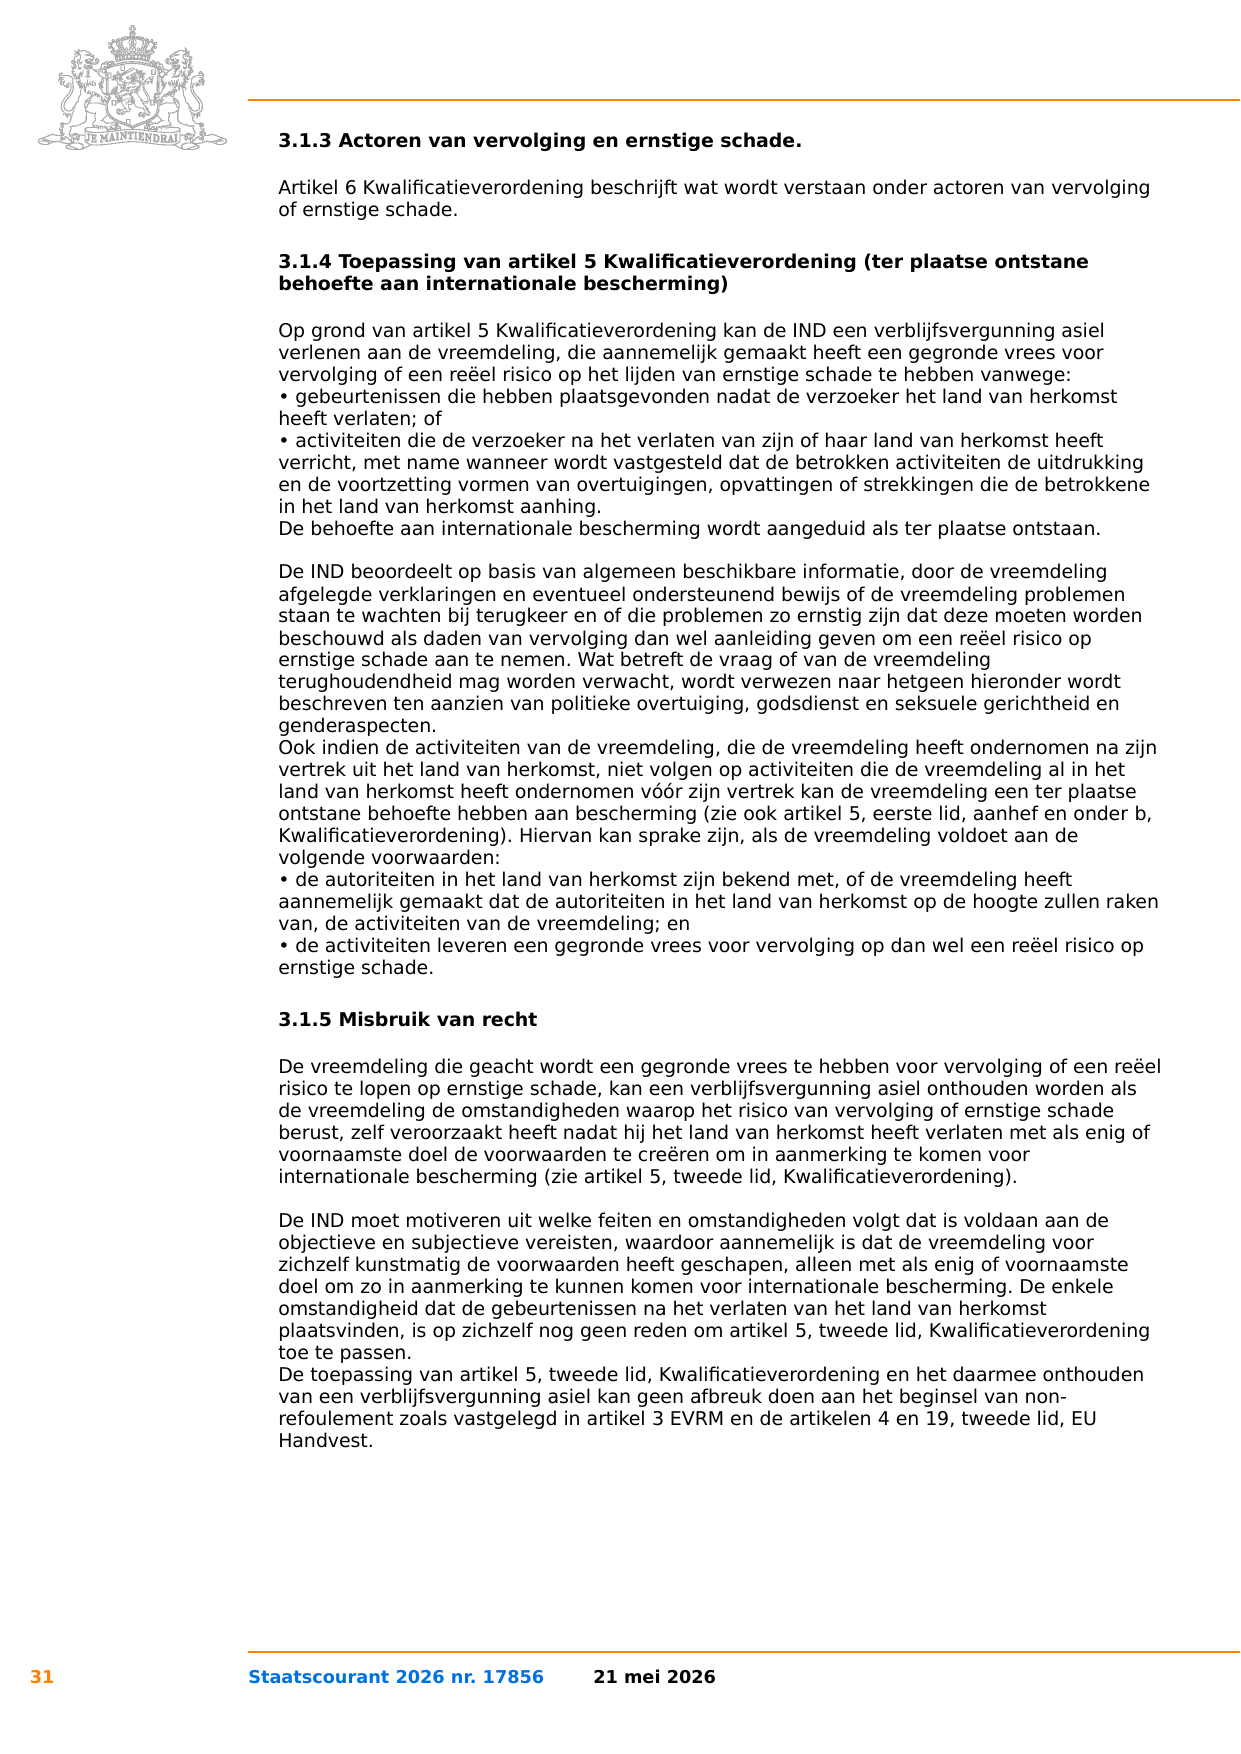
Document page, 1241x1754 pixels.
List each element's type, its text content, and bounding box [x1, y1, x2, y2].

text De IND beoordeelt op basis van algemeen beschikbare informatie, door de vreemdeling afgelegde verklaringen en eventueel ondersteunend bewijs of de vreemdeling problemen staan te wachten bij terugkeer en of die problemen zo ernstig zijn dat deze moeten worden beschouwd als daden van vervolging dan wel aanleiding geven om een reëel risico op ernstige schade aan te nemen. Wat betreft de vraag of van de vreemdeling terughoudendheid mag worden verwacht, wordt verwezen naar hetgeen hieronder wordt beschreven ten aanzien van politieke overtuiging, godsdienst en seksuele gerichtheid en genderaspecten. [278, 561, 1163, 737]
text • gebeurtenissen die hebben plaatsgevonden nadat de verzoeker het land van herkomst heeft verlaten; of [278, 386, 1163, 430]
text De IND moet motiveren uit welke feiten en omstandigheden volgt dat is voldaan aan de objectieve en subjectieve vereisten, waardoor aannemelijk is dat de vreemdeling voor zichzelf kunstmatig de voorwaarden heeft geschapen, alleen met als enig of voornaamste doel om zo in aanmerking te kunnen komen voor internationale bescherming. De enkele omstandigheid dat de gebeurtenissen na het verlaten van het land van herkomst plaatsvinden, is op zichzelf nog geen reden om artikel 5, tweede lid, Kwalificatieverordening toe te passen. [278, 1210, 1163, 1364]
subtitle 3.1.4 Toepassing van artikel 5 Kwalificatieverordening (ter plaatse ontstane behoefte aan internationale bescherming) [278, 251, 1163, 295]
subtitle 3.1.3 Actoren van vervolging en ernstige schade. [278, 130, 1163, 152]
text • de autoriteiten in het land van herkomst zijn bekend met, of de vreemdeling heeft aannemelijk gemaakt dat de autoriteiten in het land van herkomst op de hoogte zullen raken van, de activiteiten van de vreemdeling; en [278, 869, 1163, 935]
text De behoefte aan internationale bescherming wordt aangeduid als ter plaatse ontstaan. [278, 518, 1163, 539]
text Ook indien de activiteiten van de vreemdeling, die de vreemdeling heeft ondernomen na zijn vertrek uit het land van herkomst, niet volgen op activiteiten die de vreemdeling al in het land van herkomst heeft ondernomen vóór zijn vertrek kan de vreemdeling een ter plaatse ontstane behoefte hebben aan bescherming (zie ook artikel 5, eerste lid, aanhef en onder b, Kwalificatieverordening). Hiervan kan sprake zijn, als de vreemdeling voldoet aan de volgende voorwaarden: [278, 737, 1163, 869]
text • activiteiten die de verzoeker na het verlaten van zijn of haar land van herkomst heeft verricht, met name wanneer wordt vastgesteld dat de betrokken activiteiten de uitdrukking en de voortzetting vormen van overtuigingen, opvattingen of strekkingen die de betrokkene in het land van herkomst aanhing. [278, 430, 1163, 518]
text De toepassing van artikel 5, tweede lid, Kwalificatieverordening en het daarmee onthouden van een verblijfsvergunning asiel kan geen afbreuk doen aan het beginsel van non-refoulement zoals vastgelegd in artikel 3 EVRM en de artikelen 4 en 19, tweede lid, EU Handvest. [278, 1364, 1163, 1452]
text Artikel 6 Kwalificatieverordening beschrijft wat wordt verstaan onder actoren van vervolging of ernstige schade. [278, 177, 1163, 221]
text Op grond van artikel 5 Kwalificatieverordening kan de IND een verblijfsvergunning asiel verlenen aan de vreemdeling, die aannemelijk gemaakt heeft een gegronde vrees voor vervolging of een reëel risico op het lijden van ernstige schade te hebben vanwege: [278, 320, 1163, 386]
text De vreemdeling die geacht wordt een gegronde vrees te hebben voor vervolging of een reëel risico te lopen op ernstige schade, kan een verblijfsvergunning asiel onthouden worden als de vreemdeling de omstandigheden waarop het risico van vervolging of ernstige schade berust, zelf veroorzaakt heeft nadat hij het land van herkomst heeft verlaten met als enig of voornaamste doel de voorwaarden te creëren om in aanmerking te komen voor internationale bescherming (zie artikel 5, tweede lid, Kwalificatieverordening). [278, 1056, 1163, 1188]
text • de activiteiten leveren een gegronde vrees voor vervolging op dan wel een reëel risico op ernstige schade. [278, 935, 1163, 979]
subtitle 3.1.5 Misbruik van recht [278, 1009, 1163, 1031]
picture [38, 25, 227, 150]
